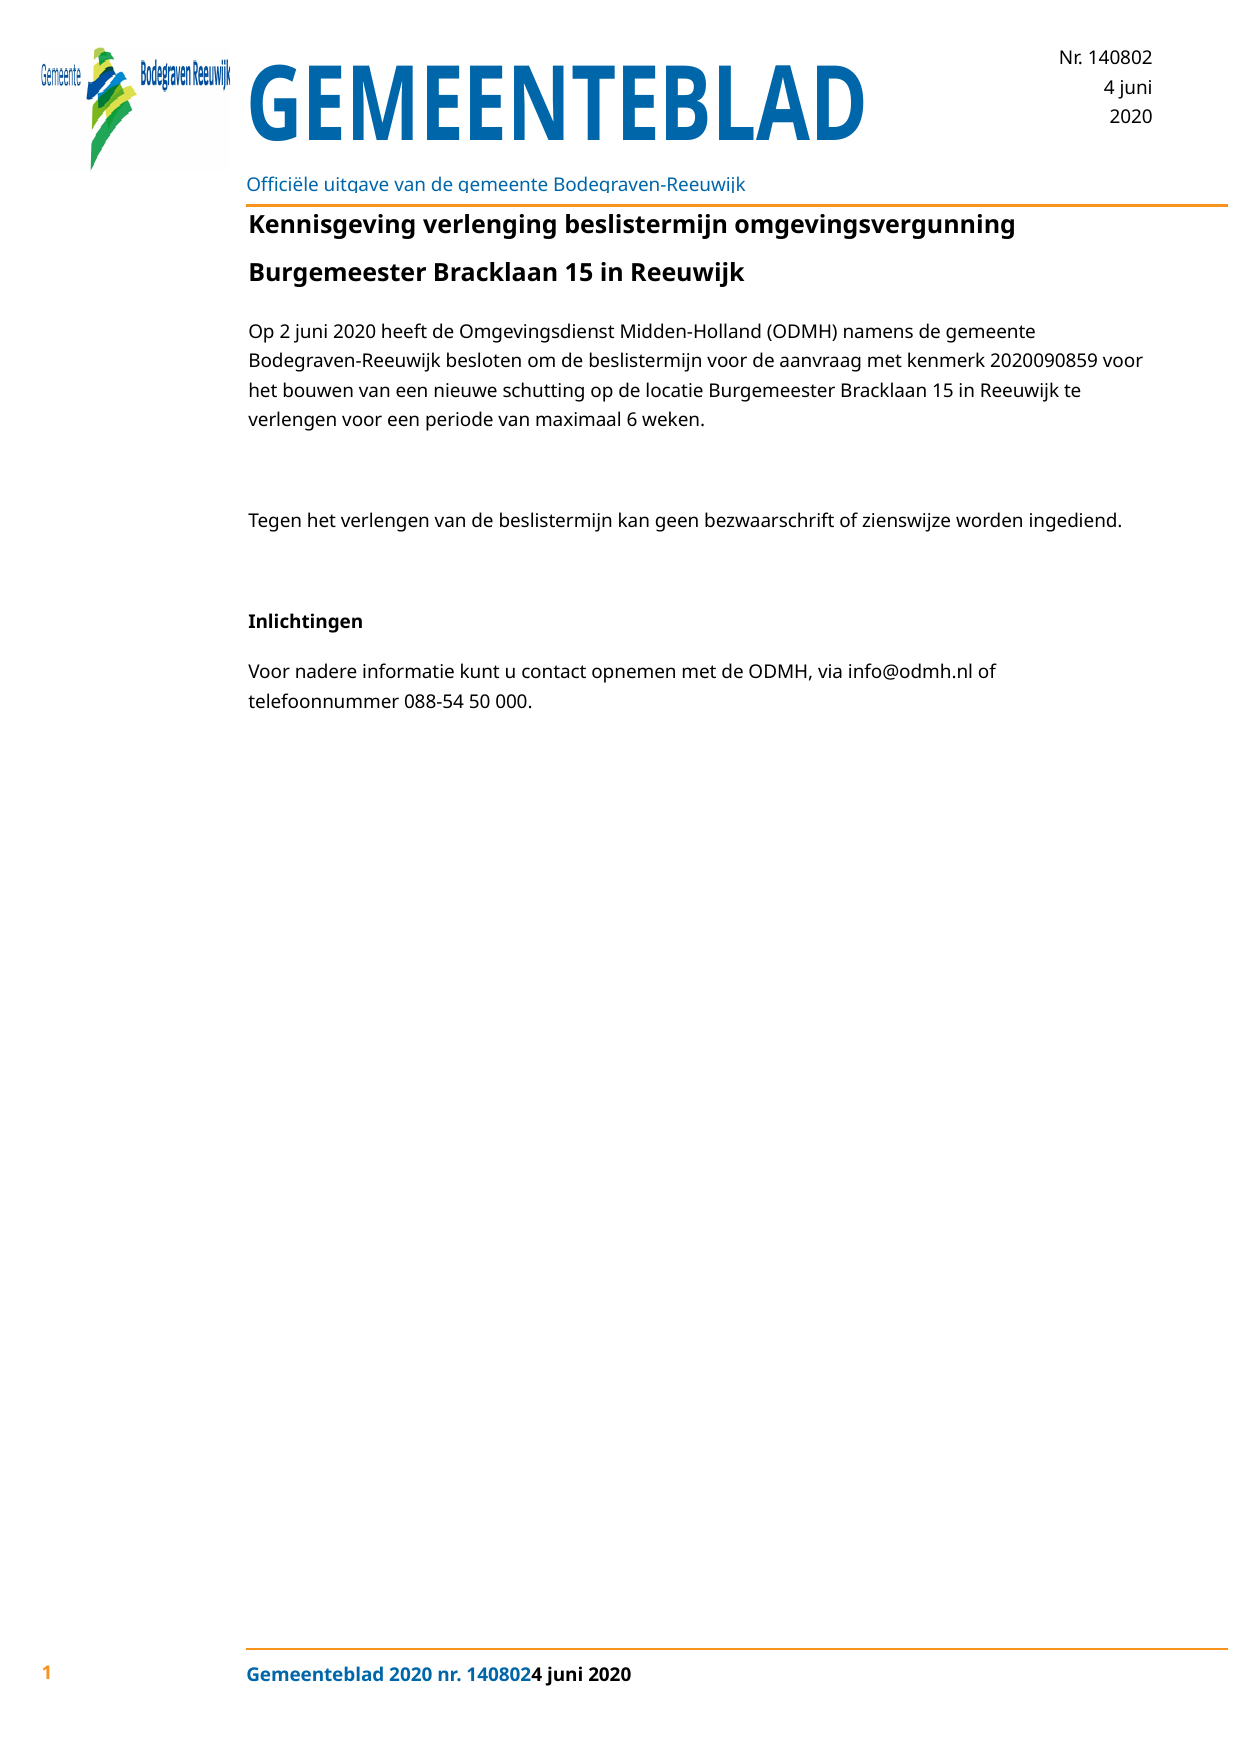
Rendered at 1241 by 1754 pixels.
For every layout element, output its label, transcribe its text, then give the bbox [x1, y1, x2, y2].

text Inlichtingen [248, 608, 1152, 634]
text Kennisgeving verlenging beslistermijn omgevingsvergunning Burgemeester Bracklaan 15 in Reeuwijk [248, 207, 1152, 288]
text Voor nadere informatie kunt u contact opnemen met de ODMH, via info@odmh.nl of telefoonnummer 088-54 50 000. [248, 659, 1152, 714]
text Tegen het verlengen van de beslistermijn kan geen bezwaarschrift of zienswijze worden ingediend. [248, 507, 1152, 533]
text Op 2 juni 2020 heeft de Omgevingsdienst Midden-Holland (ODMH) namens de gemeente Bodegraven-Reeuwijk besloten om de beslistermijn voor de aanvraag met kenmerk 2020090859 voor het bouwen van een nieuwe schutting op de locatie Burgemeester Bracklaan 15 in Reeuwijk te verlengen voor een periode van maximaal 6 weken. [248, 318, 1152, 432]
picture [41, 47, 231, 172]
